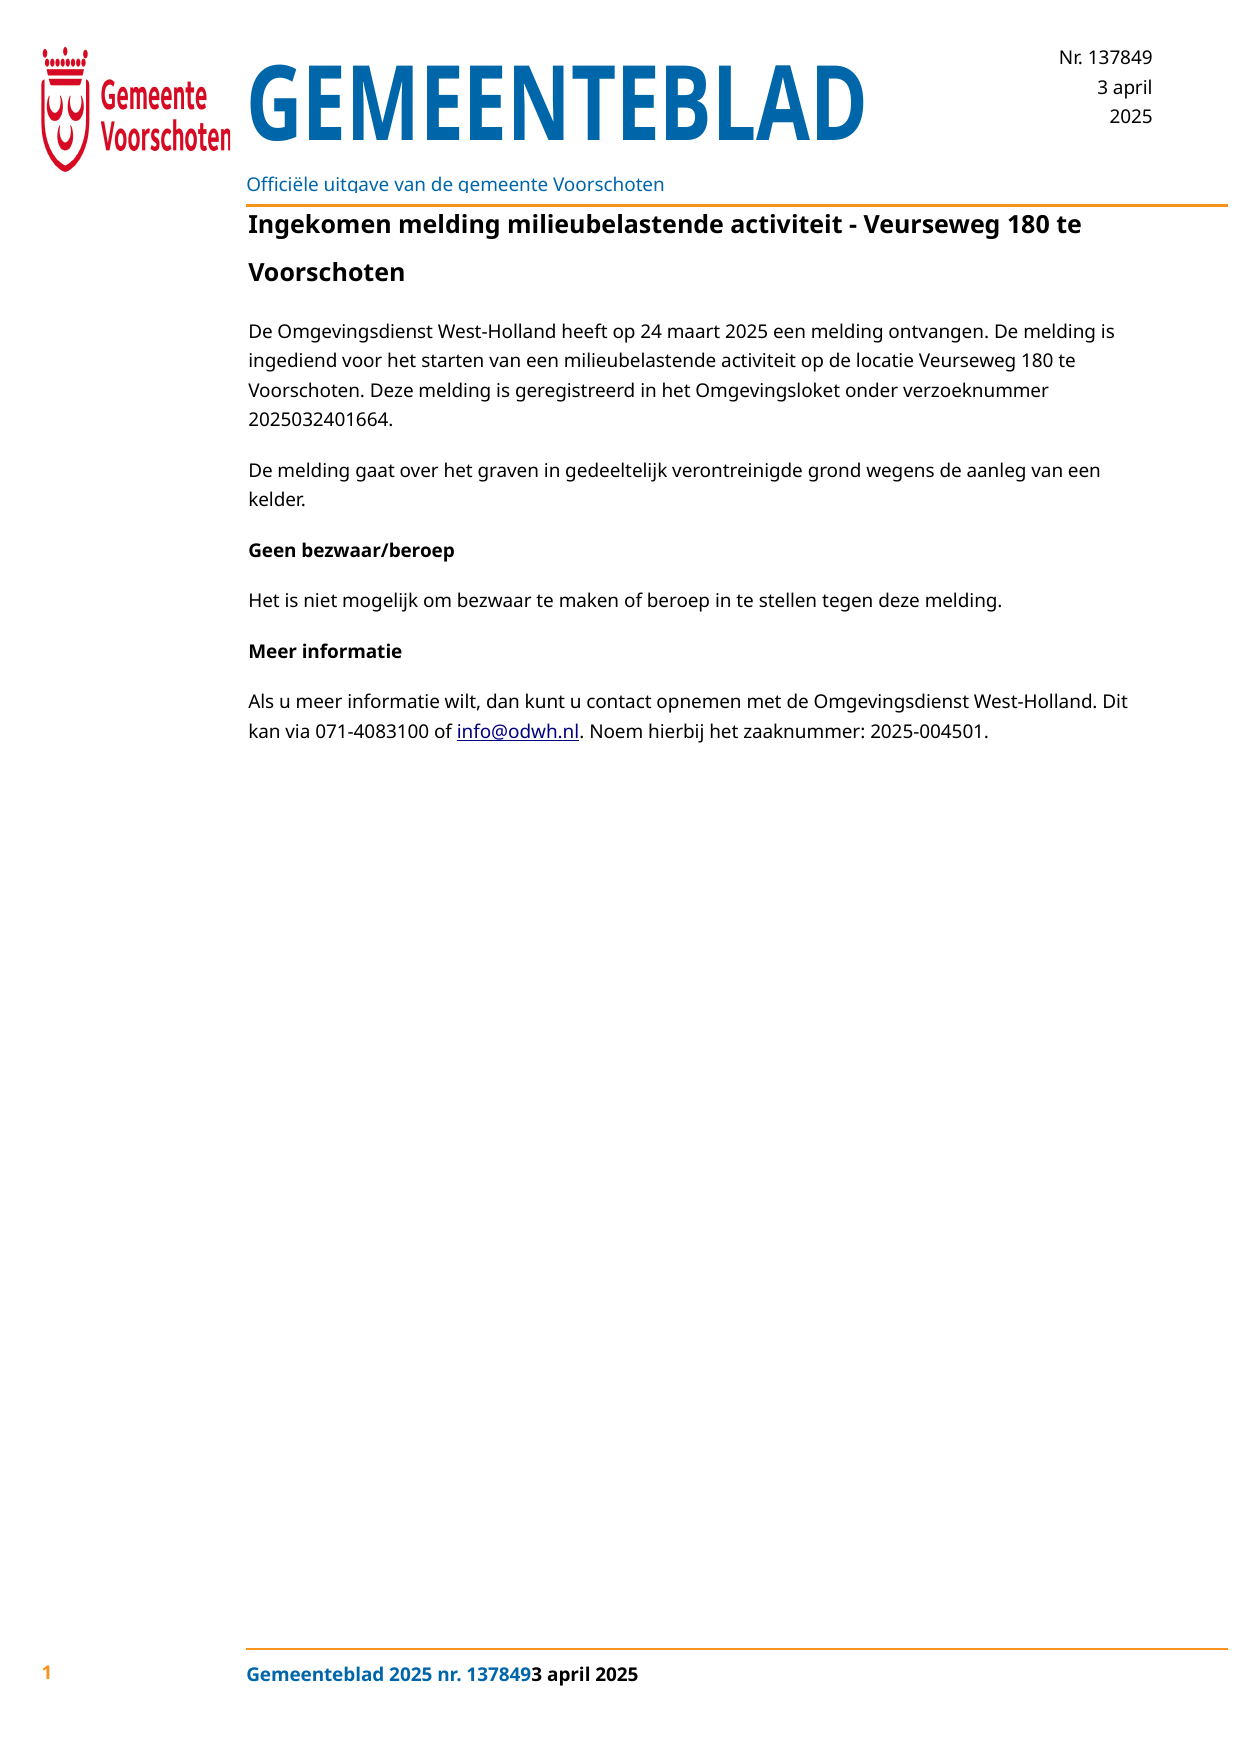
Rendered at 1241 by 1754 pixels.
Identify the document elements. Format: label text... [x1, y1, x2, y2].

text Meer informatie [248, 638, 1152, 664]
text De Omgevingsdienst West-Holland heeft op 24 maart 2025 een melding ontvangen. De melding is ingediend voor het starten van een milieubelastende activiteit op de locatie Veurseweg 180 te Voorschoten. Deze melding is geregistreerd in het Omgevingsloket onder verzoeknummer 2025032401664. [248, 318, 1152, 432]
text Geen bezwaar/beroep [248, 537, 1152, 563]
picture [41, 47, 231, 172]
text Ingekomen melding milieubelastende activiteit - Veurseweg 180 te Voorschoten [248, 207, 1152, 288]
text Het is niet mogelijk om bezwaar te maken of beroep in te stellen tegen deze melding. [248, 587, 1152, 613]
text Als u meer informatie wilt, dan kunt u contact opnemen met de Omgevingsdienst West-Holland. Dit kan via 071-4083100 of info@odwh.nl. Noem hierbij het zaaknummer: 2025-004501. [248, 688, 1152, 744]
text De melding gaat over het graven in gedeeltelijk verontreinigde grond wegens de aanleg van een kelder. [248, 457, 1152, 512]
